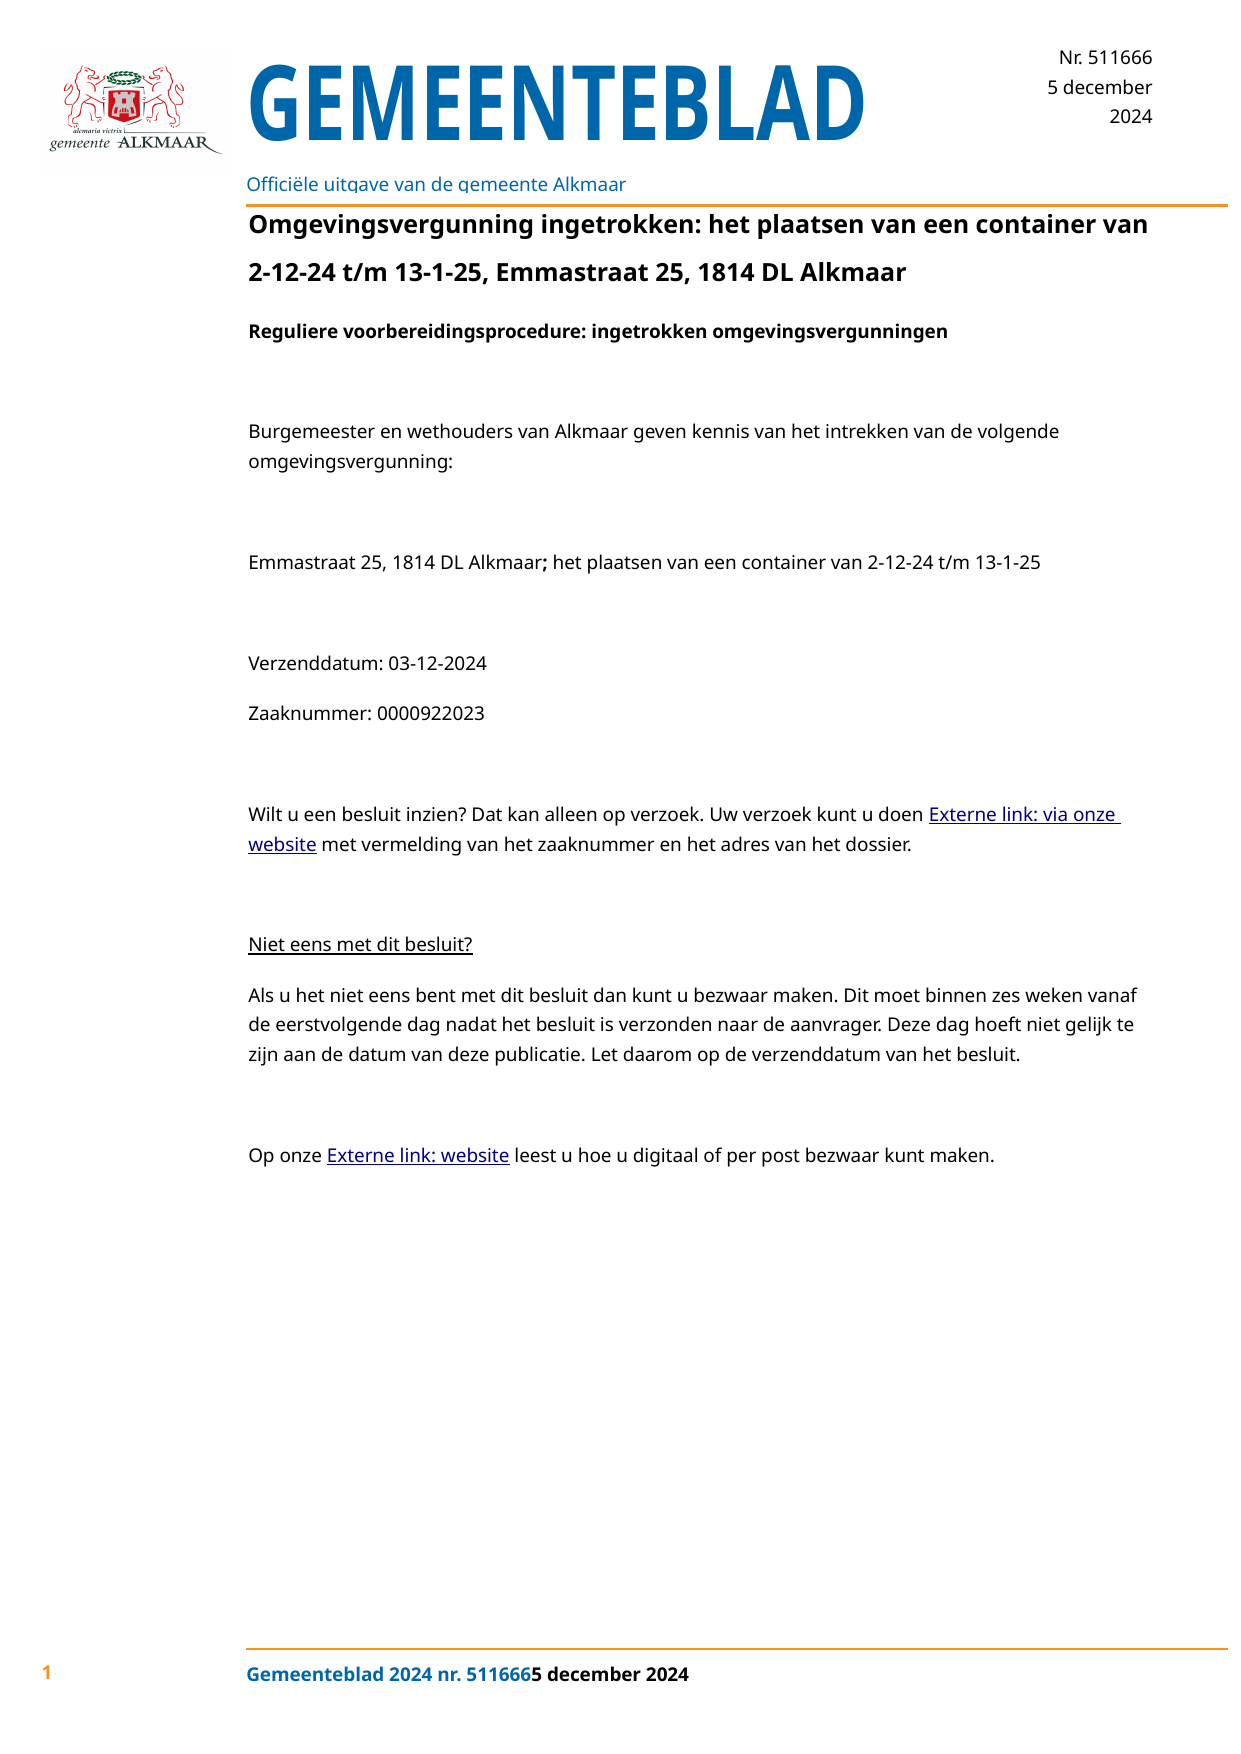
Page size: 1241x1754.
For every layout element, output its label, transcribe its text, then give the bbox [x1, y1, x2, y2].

text Omgevingsvergunning ingetrokken: het plaatsen van een container van 2-12-24 t/m 13-1-25, Emmastraat 25, 1814 DL Alkmaar [248, 207, 1152, 288]
text Als u het niet eens bent met dit besluit dan kunt u bezwaar maken. Dit moet binnen zes weken vanaf de eerstvolgende dag nadat het besluit is verzonden naar de aanvrager. Deze dag hoeft niet gelijk te zijn aan de datum van deze publicatie. Let daarom op de verzenddatum van het besluit. [248, 982, 1152, 1067]
picture [41, 47, 231, 172]
text Reguliere voorbereidingsprocedure: ingetrokken omgevingsvergunningen [248, 318, 1152, 344]
text Emmastraat 25, 1814 DL Alkmaar; het plaatsen van een container van 2-12-24 t/m 13-1-25 [248, 549, 1152, 575]
text Wilt u een besluit inzien? Dat kan alleen op verzoek. Uw verzoek kunt u doen Externe link: via onze website met vermelding van het zaaknummer en het adres van het dossier. [248, 801, 1152, 857]
text Niet eens met dit besluit? [248, 932, 1152, 957]
text Op onze Externe link: website leest u hoe u digitaal of per post bezwaar kunt maken. [248, 1142, 1152, 1168]
text Zaaknummer: 0000922023 [248, 700, 1152, 726]
text Burgemeester en wethouders van Alkmaar geven kennis van het intrekken van de volgende omgevingsvergunning: [248, 419, 1152, 474]
text Verzenddatum: 03-12-2024 [248, 650, 1152, 676]
